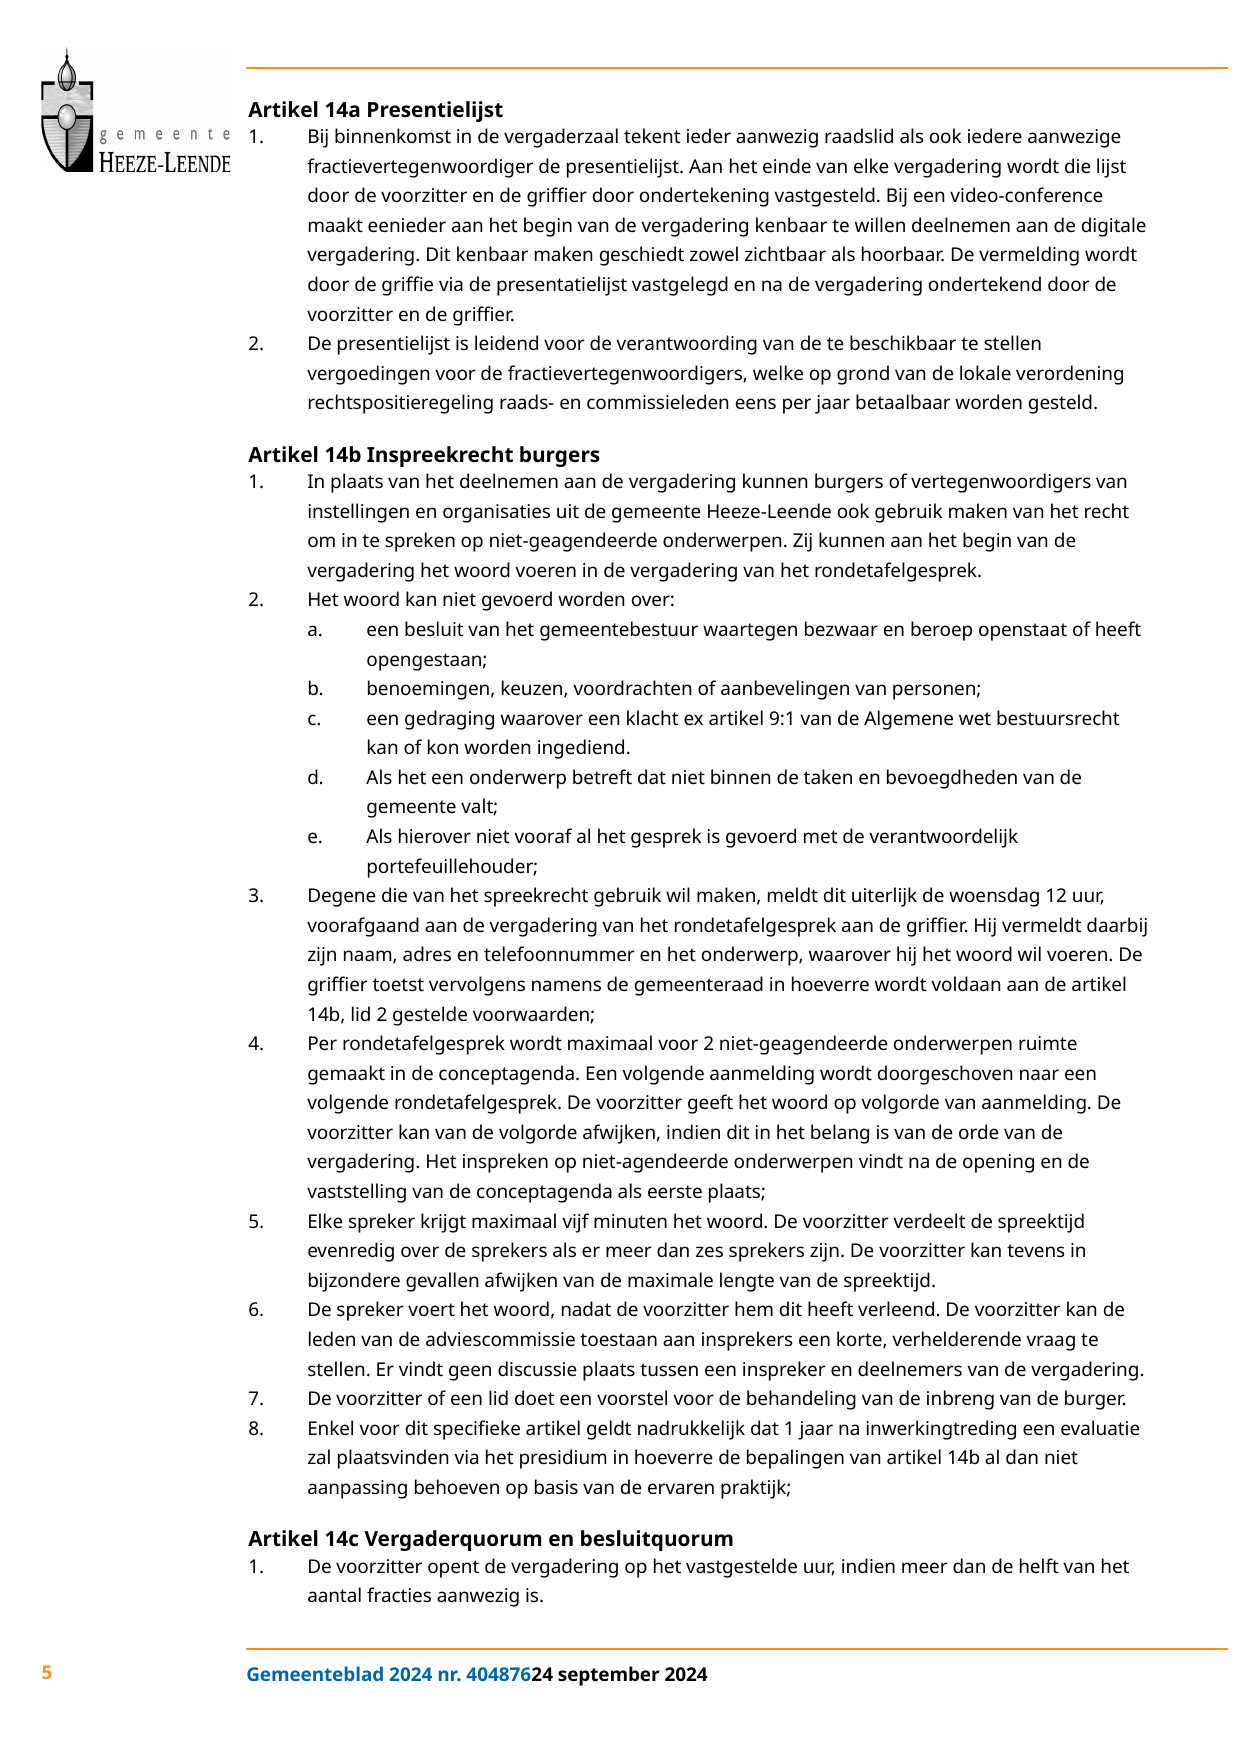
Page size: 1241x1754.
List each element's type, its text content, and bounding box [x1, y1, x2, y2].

list benoemingen, keuzen, voordrachten of aanbevelingen van personen; [307, 675, 1152, 701]
list De voorzitter of een lid doet een voorstel voor de behandeling van de inbreng van de burger. [248, 1385, 1152, 1411]
list Per rondetafelgesprek wordt maximaal voor 2 niet-geagendeerde onderwerpen ruimte gemaakt in de conceptagenda. Een volgende aanmelding wordt doorgeschoven naar een volgende rondetafelgesprek. De voorzitter geeft het woord op volgorde van aanmelding. De voorzitter kan van de volgorde afwijken, indien dit in het belang is van de orde van de vergadering. Het inspreken op niet-agendeerde onderwerpen vindt na de opening en de vaststelling van de conceptagenda als eerste plaats; [248, 1030, 1152, 1204]
list De voorzitter opent de vergadering op het vastgestelde uur, indien meer dan de helft van het aantal fracties aanwezig is. [248, 1553, 1152, 1608]
list een gedraging waarover een klacht ex artikel 9:1 van de Algemene wet bestuursrecht kan of kon worden ingediend. [307, 705, 1152, 760]
text Artikel 14b Inspreekrecht burgers [248, 440, 1152, 468]
list De spreker voert het woord, nadat de voorzitter hem dit heeft verleend. De voorzitter kan de leden van de adviescommissie toestaan aan insprekers een korte, verhelderende vraag te stellen. Er vindt geen discussie plaats tussen een inspreker en deelnemers van de vergadering. [248, 1297, 1152, 1382]
list Bij binnenkomst in de vergaderzaal tekent ieder aanwezig raadslid als ook iedere aanwezige fractievertegenwoordiger de presentielijst. Aan het einde van elke vergadering wordt die lijst door de voorzitter en de griffier door ondertekening vastgesteld. Bij een video-conference maakt eenieder aan het begin van de vergadering kenbaar te willen deelnemen aan de digitale vergadering. Dit kenbaar maken geschiedt zowel zichtbaar als hoorbaar. De vermelding wordt door de griffie via de presentatielijst vastgelegd en na de vergadering ondertekend door de voorzitter en de griffier. [248, 123, 1152, 326]
list In plaats van het deelnemen aan de vergadering kunnen burgers of vertegenwoordigers van instellingen en organisaties uit de gemeente Heeze-Leende ook gebruik maken van het recht om in te spreken op niet-geagendeerde onderwerpen. Zij kunnen aan het begin van de vergadering het woord voeren in de vergadering van het rondetafelgesprek. [248, 468, 1152, 583]
list Als het een onderwerp betreft dat niet binnen de taken en bevoegdheden van de gemeente valt; [307, 764, 1152, 819]
list Als hierover niet vooraf al het gesprek is gevoerd met de verantwoordelijk portefeuillehouder; [307, 823, 1152, 879]
text Artikel 14a Presentielijst [248, 95, 1152, 123]
list een besluit van het gemeentebestuur waartegen bezwaar en beroep openstaat of heeft opengestaan; [307, 616, 1152, 672]
picture [41, 47, 231, 172]
list Enkel voor dit specifieke artikel geldt nadrukkelijk dat 1 jaar na inwerkingtreding een evaluatie zal plaatsvinden via het presidium in hoeverre de bepalingen van artikel 14b al dan niet aanpassing behoeven op basis van de ervaren praktijk; [248, 1415, 1152, 1500]
list De presentielijst is leidend voor de verantwoording van de te beschikbaar te stellen vergoedingen voor de fractievertegenwoordigers, welke op grond van de lokale verordening rechtspositieregeling raads- en commissieleden eens per jaar betaalbaar worden gesteld. [248, 330, 1152, 415]
list Elke spreker krijgt maximaal vijf minuten het woord. De voorzitter verdeelt de spreektijd evenredig over de sprekers als er meer dan zes sprekers zijn. De voorzitter kan tevens in bijzondere gevallen afwijken van de maximale lengte van de spreektijd. [248, 1208, 1152, 1293]
list Het woord kan niet gevoerd worden over: [248, 587, 1152, 612]
text Artikel 14c Vergaderquorum en besluitquorum [248, 1524, 1152, 1553]
list Degene die van het spreekrecht gebruik wil maken, meldt dit uiterlijk de woensdag 12 uur, voorafgaand aan de vergadering van het rondetafelgesprek aan de griffier. Hij vermeldt daarbij zijn naam, adres en telefoonnummer en het onderwerp, waarover hij het woord wil voeren. De griffier toetst vervolgens namens de gemeenteraad in hoeverre wordt voldaan aan de artikel 14b, lid 2 gestelde voorwaarden; [248, 882, 1152, 1027]
